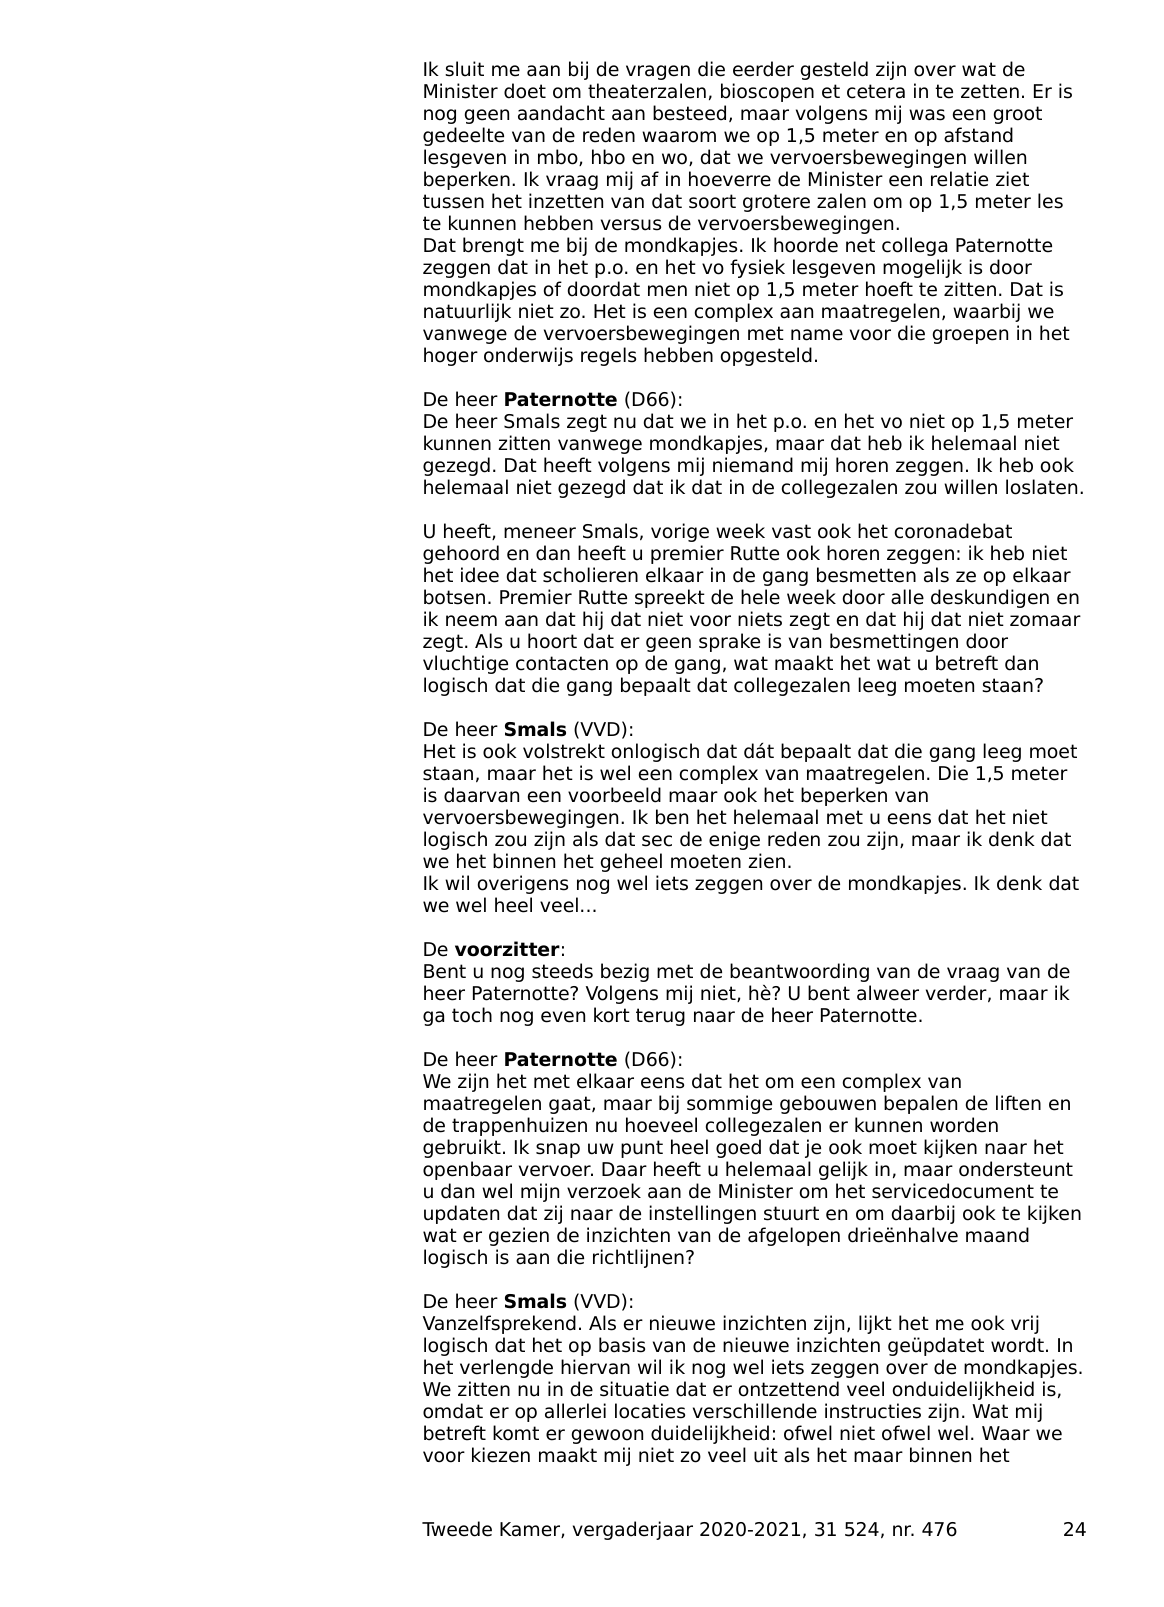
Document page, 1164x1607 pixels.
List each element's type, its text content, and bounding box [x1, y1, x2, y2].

text De heer Smals (VVD): [422, 1291, 1087, 1313]
text U heeft, meneer Smals, vorige week vast ook het coronadebat gehoord en dan heeft u premier Rutte ook horen zeggen: ik heb niet het idee dat scholieren elkaar in de gang besmetten als ze op elkaar botsen. Premier Rutte spreekt de hele week door alle deskundigen en ik neem aan dat hij dat niet voor niets zegt en dat hij dat niet zomaar zegt. Als u hoort dat er geen sprake is van besmettingen door vluchtige contacten op de gang, wat maakt het wat u betreft dan logisch dat die gang bepaalt dat collegezalen leeg moeten staan? [422, 521, 1087, 697]
text Dat brengt me bij de mondkapjes. Ik hoorde net collega Paternotte zeggen dat in het p.o. en het vo fysiek lesgeven mogelijk is door mondkapjes of doordat men niet op 1,5 meter hoeft te zitten. Dat is natuurlijk niet zo. Het is een complex aan maatregelen, waarbij we vanwege de vervoersbewegingen met name voor die groepen in het hoger onderwijs regels hebben opgesteld. [422, 235, 1087, 367]
text Het is ook volstrekt onlogisch dat dát bepaalt dat die gang leeg moet staan, maar het is wel een complex van maatregelen. Die 1,5 meter is daarvan een voorbeeld maar ook het beperken van vervoersbewegingen. Ik ben het helemaal met u eens dat het niet logisch zou zijn als dat sec de enige reden zou zijn, maar ik denk dat we het binnen het geheel moeten zien. [422, 741, 1087, 873]
text De heer Paternotte (D66): [422, 1049, 1087, 1071]
text We zijn het met elkaar eens dat het om een complex van maatregelen gaat, maar bij sommige gebouwen bepalen de liften en de trappenhuizen nu hoeveel collegezalen er kunnen worden gebruikt. Ik snap uw punt heel goed dat je ook moet kijken naar het openbaar vervoer. Daar heeft u helemaal gelijk in, maar ondersteunt u dan wel mijn verzoek aan de Minister om het servicedocument te updaten dat zij naar de instellingen stuurt en om daarbij ook te kijken wat er gezien de inzichten van de afgelopen drieënhalve maand logisch is aan die richtlijnen? [422, 1071, 1087, 1269]
text De voorzitter: [422, 939, 1087, 961]
text De heer Paternotte (D66): [422, 389, 1087, 411]
text Vanzelfsprekend. Als er nieuwe inzichten zijn, lijkt het me ook vrij logisch dat het op basis van de nieuwe inzichten geüpdatet wordt. In het verlengde hiervan wil ik nog wel iets zeggen over de mondkapjes. We zitten nu in de situatie dat er ontzettend veel onduidelijkheid is, omdat er op allerlei locaties verschillende instructies zijn. Wat mij betreft komt er gewoon duidelijkheid: ofwel niet ofwel wel. Waar we voor kiezen maakt mij niet zo veel uit als het maar binnen het [422, 1313, 1087, 1467]
text Ik wil overigens nog wel iets zeggen over de mondkapjes. Ik denk dat we wel heel veel... [422, 873, 1087, 917]
text Bent u nog steeds bezig met de beantwoording van de vraag van de heer Paternotte? Volgens mij niet, hè? U bent alweer verder, maar ik ga toch nog even kort terug naar de heer Paternotte. [422, 961, 1087, 1027]
text Ik sluit me aan bij de vragen die eerder gesteld zijn over wat de Minister doet om theaterzalen, bioscopen et cetera in te zetten. Er is nog geen aandacht aan besteed, maar volgens mij was een groot gedeelte van de reden waarom we op 1,5 meter en op afstand lesgeven in mbo, hbo en wo, dat we vervoersbewegingen willen beperken. Ik vraag mij af in hoeverre de Minister een relatie ziet tussen het inzetten van dat soort grotere zalen om op 1,5 meter les te kunnen hebben versus de vervoersbewegingen. [422, 59, 1087, 235]
text De heer Smals zegt nu dat we in het p.o. en het vo niet op 1,5 meter kunnen zitten vanwege mondkapjes, maar dat heb ik helemaal niet gezegd. Dat heeft volgens mij niemand mij horen zeggen. Ik heb ook helemaal niet gezegd dat ik dat in de collegezalen zou willen loslaten. [422, 411, 1087, 499]
text De heer Smals (VVD): [422, 719, 1087, 741]
